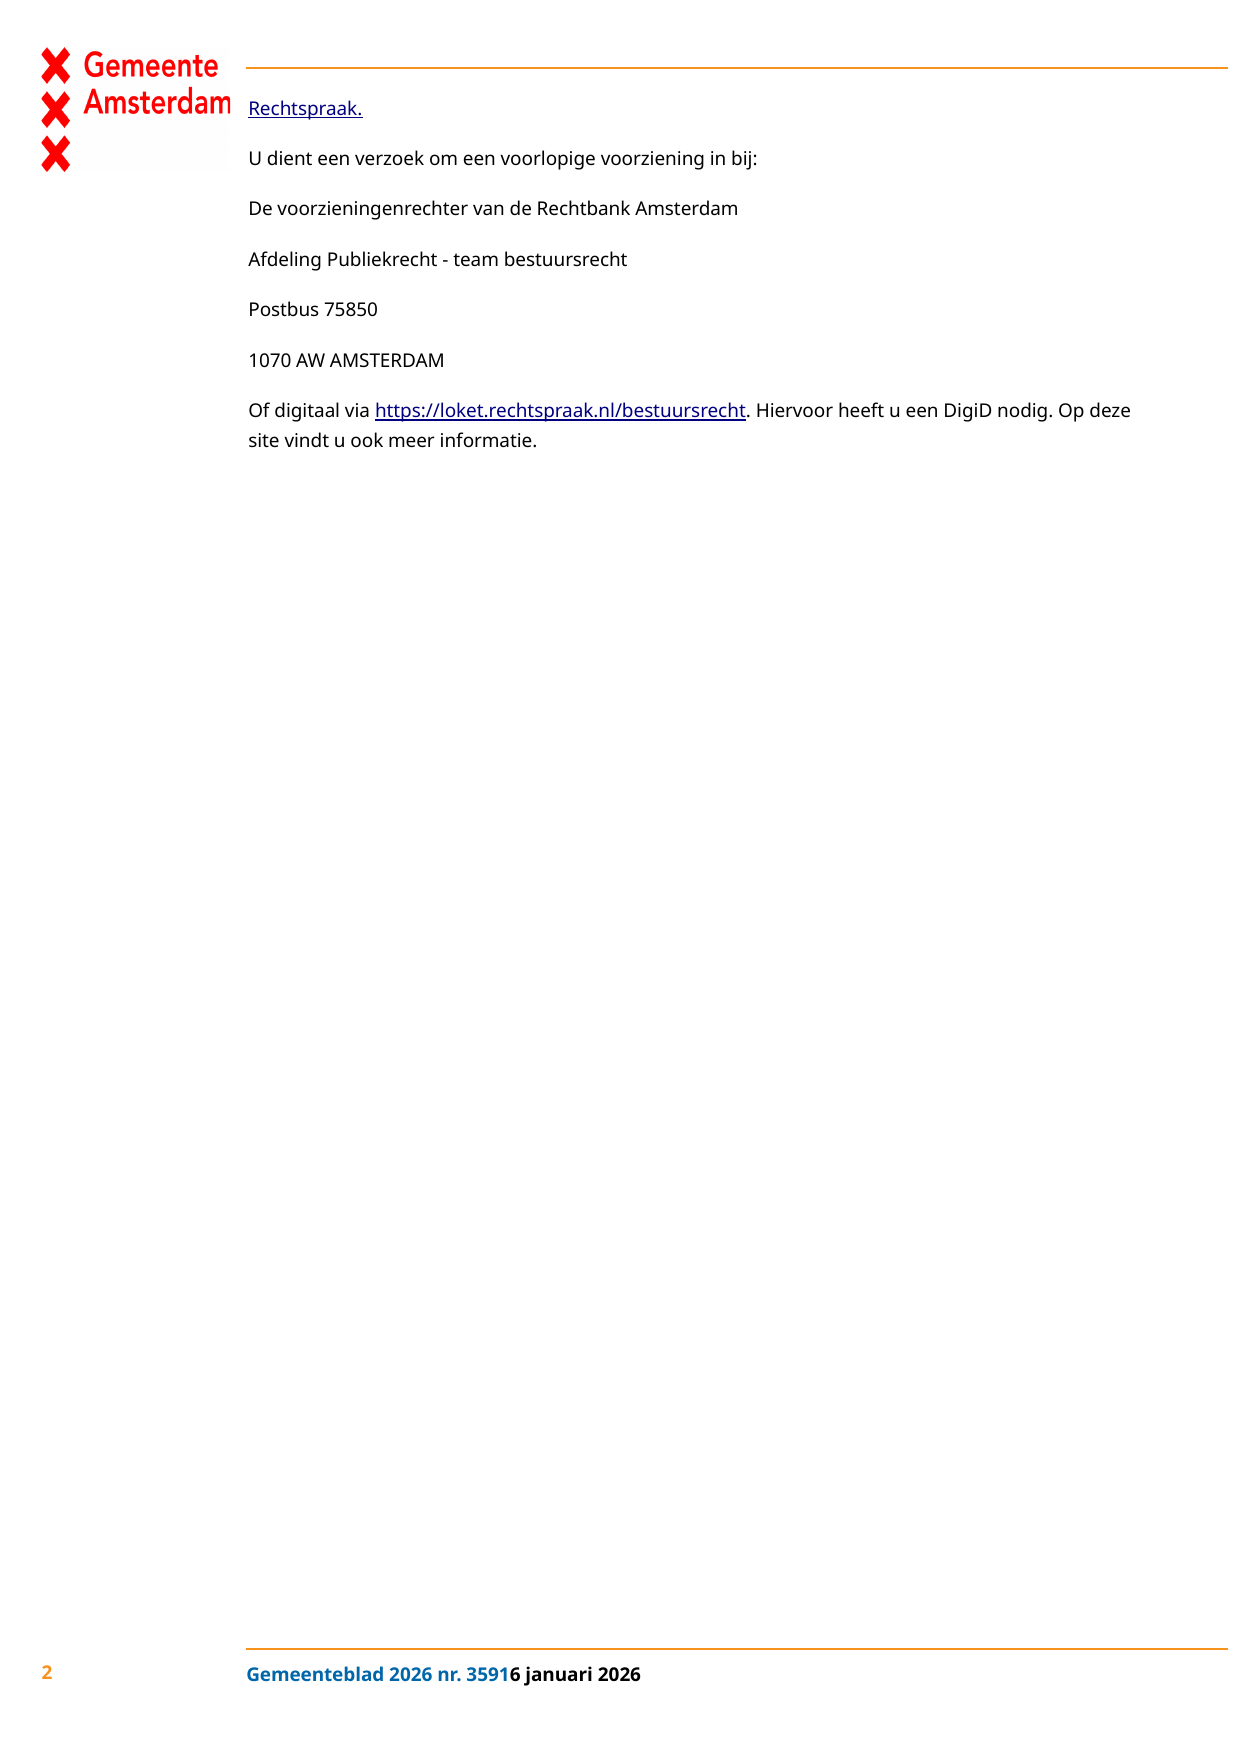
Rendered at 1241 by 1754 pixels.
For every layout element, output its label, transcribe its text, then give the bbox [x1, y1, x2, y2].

text U dient een verzoek om een voorlopige voorziening in bij: [248, 145, 1152, 171]
text De voorzieningenrechter van de Rechtbank Amsterdam [248, 196, 1152, 221]
text Rechtspraak. [248, 95, 1152, 121]
text 1070 AW AMSTERDAM [248, 347, 1152, 373]
text Of digitaal via https://loket.rechtspraak.nl/bestuursrecht. Hiervoor heeft u een DigiD nodig. Op deze site vindt u ook meer informatie. [248, 397, 1152, 453]
text Afdeling Publiekrecht - team bestuursrecht [248, 246, 1152, 272]
text Postbus 75850 [248, 296, 1152, 322]
picture [41, 47, 231, 172]
